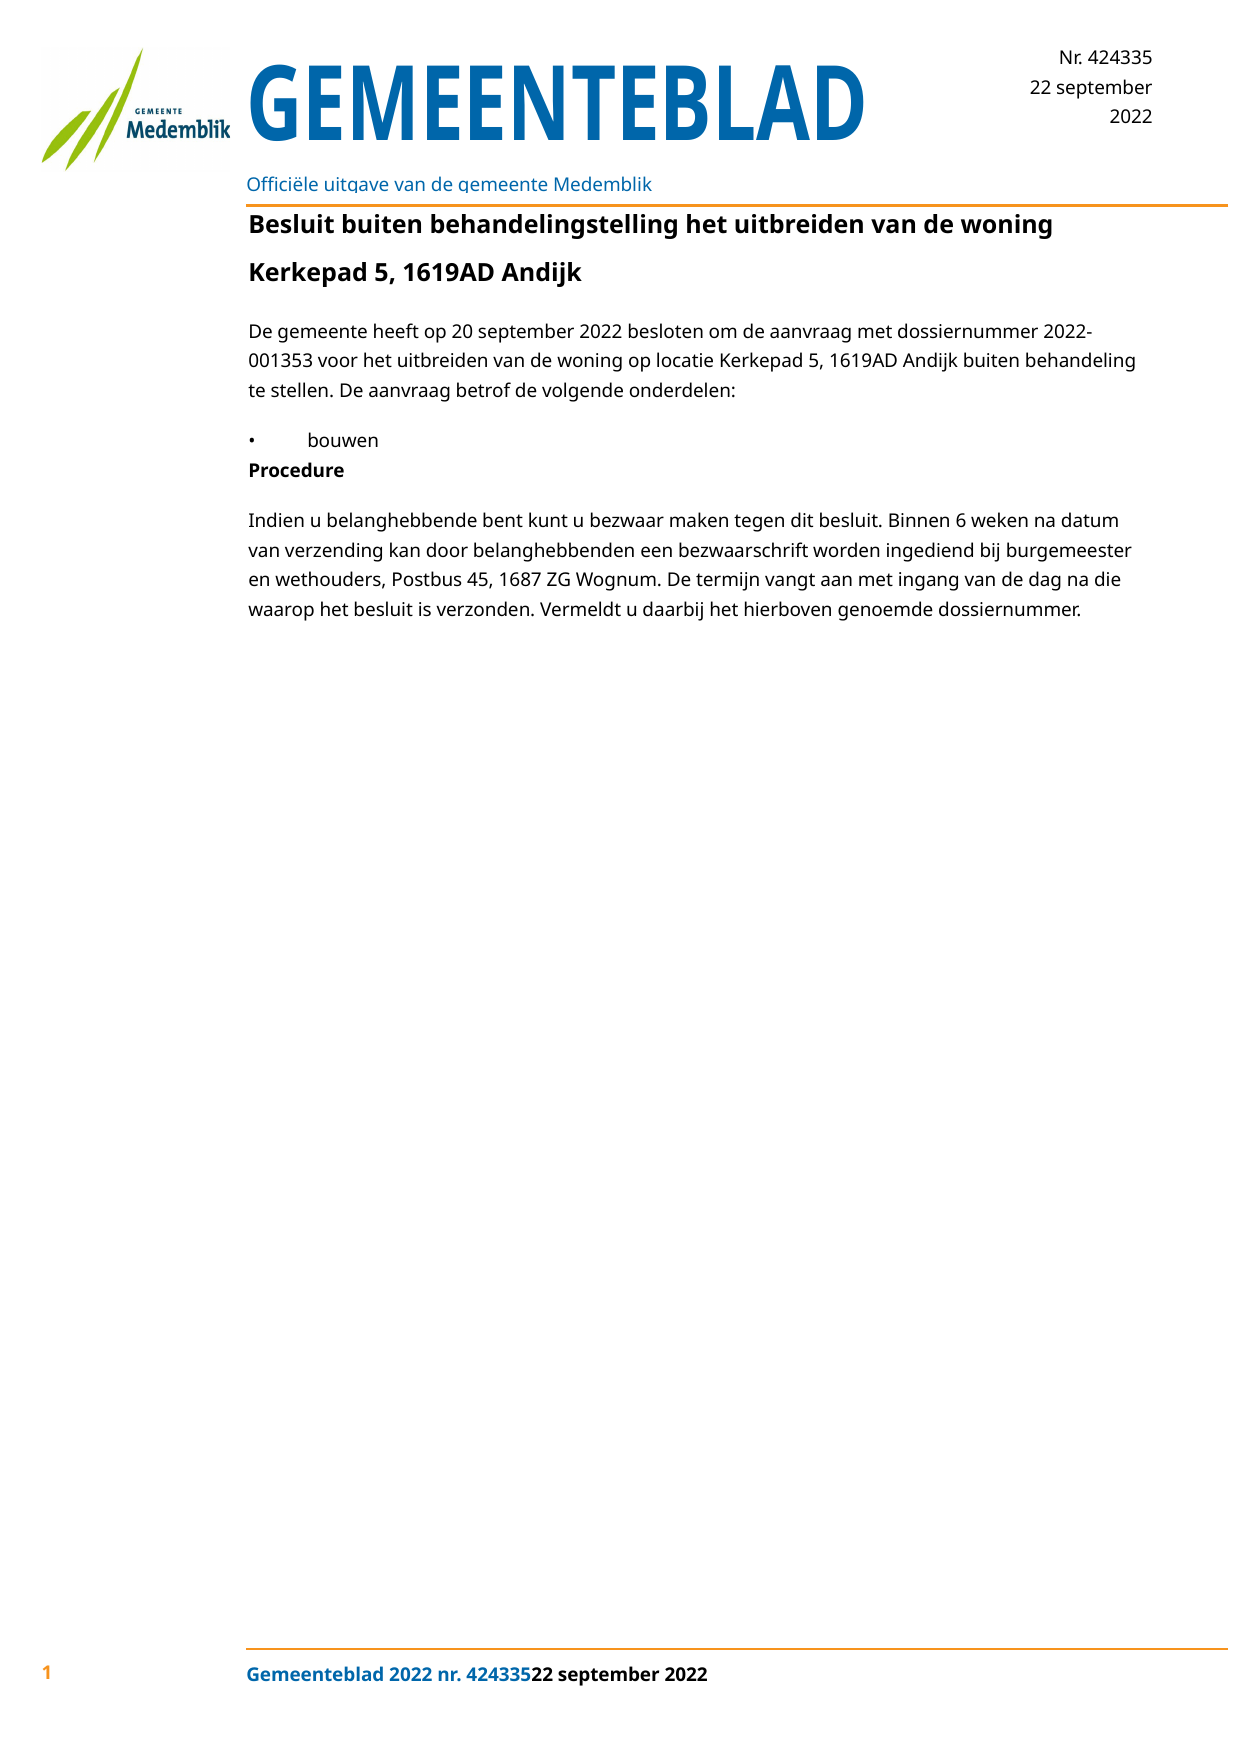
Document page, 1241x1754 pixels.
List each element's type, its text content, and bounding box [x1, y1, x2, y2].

list bouwen [248, 427, 1152, 453]
text De gemeente heeft op 20 september 2022 besloten om de aanvraag met dossiernummer 2022-001353 voor het uitbreiden van de woning op locatie Kerkepad 5, 1619AD Andijk buiten behandeling te stellen. De aanvraag betrof de volgende onderdelen: [248, 318, 1152, 403]
picture [41, 47, 231, 172]
text Indien u belanghebbende bent kunt u bezwaar maken tegen dit besluit. Binnen 6 weken na datum van verzending kan door belanghebbenden een bezwaarschrift worden ingediend bij burgemeester en wethouders, Postbus 45, 1687 ZG Wognum. De termijn vangt aan met ingang van de dag na die waarop het besluit is verzonden. Vermeldt u daarbij het hierboven genoemde dossiernummer. [248, 507, 1152, 622]
text Besluit buiten behandelingstelling het uitbreiden van de woning Kerkepad 5, 1619AD Andijk [248, 207, 1152, 288]
text Procedure [248, 457, 1152, 483]
